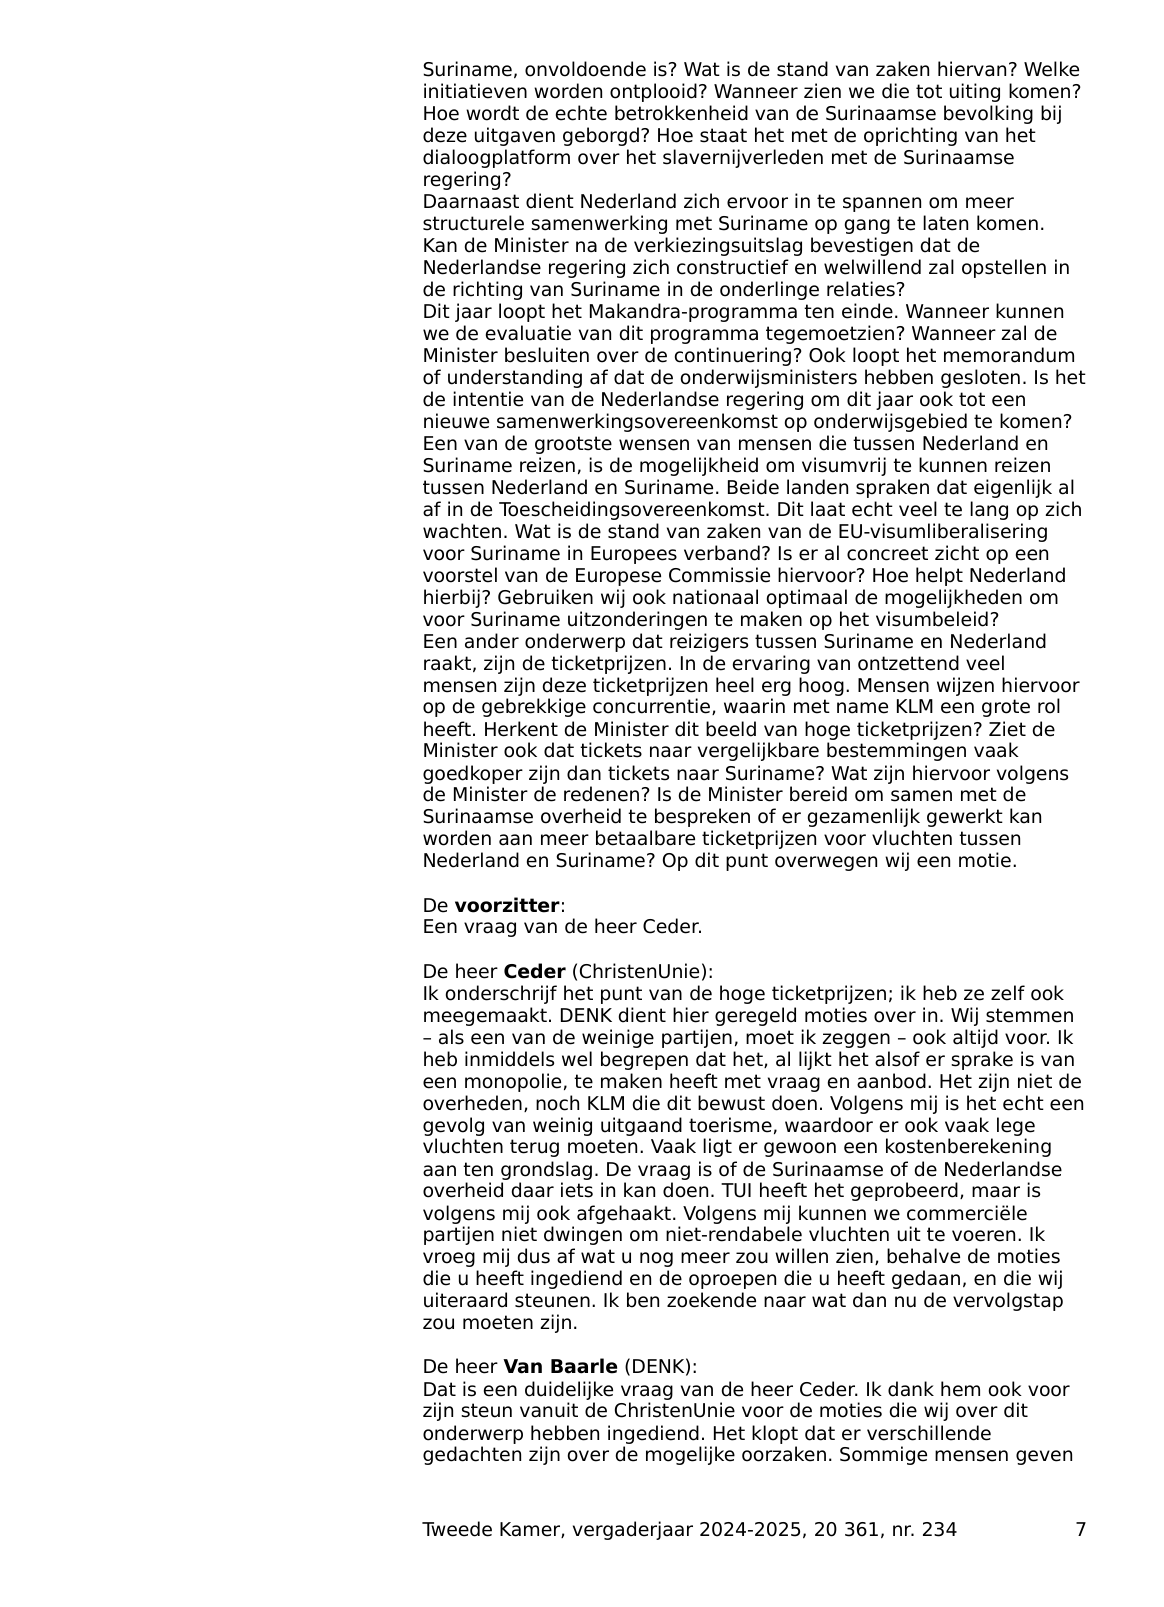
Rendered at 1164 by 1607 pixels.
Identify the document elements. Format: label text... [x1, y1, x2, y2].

text Dat is een duidelijke vraag van de heer Ceder. Ik dank hem ook voor zijn steun vanuit de ChristenUnie voor de moties die wij over dit onderwerp hebben ingediend. Het klopt dat er verschillende gedachten zijn over de mogelijke oorzaken. Sommige mensen geven [422, 1378, 1087, 1466]
text Daarnaast dient Nederland zich ervoor in te spannen om meer structurele samenwerking met Suriname op gang te laten komen. Kan de Minister na de verkiezingsuitslag bevestigen dat de Nederlandse regering zich constructief en welwillend zal opstellen in de richting van Suriname in de onderlinge relaties? [422, 191, 1087, 301]
text De heer Van Baarle (DENK): [422, 1356, 1087, 1378]
text De heer Ceder (ChristenUnie): [422, 961, 1087, 983]
text Een ander onderwerp dat reizigers tussen Suriname en Nederland raakt, zijn de ticketprijzen. In de ervaring van ontzettend veel mensen zijn deze ticketprijzen heel erg hoog. Mensen wijzen hiervoor op de gebrekkige concurrentie, waarin met name KLM een grote rol heeft. Herkent de Minister dit beeld van hoge ticketprijzen? Ziet de Minister ook dat tickets naar vergelijkbare bestemmingen vaak goedkoper zijn dan tickets naar Suriname? Wat zijn hiervoor volgens de Minister de redenen? Is de Minister bereid om samen met de Surinaamse overheid te bespreken of er gezamenlijk gewerkt kan worden aan meer betaalbare ticketprijzen voor vluchten tussen Nederland en Suriname? Op dit punt overwegen wij een motie. [422, 631, 1087, 872]
text De voorzitter: [422, 894, 1087, 916]
text Een vraag van de heer Ceder. [422, 916, 1087, 938]
text Ik onderschrijf het punt van de hoge ticketprijzen; ik heb ze zelf ook meegemaakt. DENK dient hier geregeld moties over in. Wij stemmen – als een van de weinige partijen, moet ik zeggen – ook altijd voor. Ik heb inmiddels wel begrepen dat het, al lijkt het alsof er sprake is van een monopolie, te maken heeft met vraag en aanbod. Het zijn niet de overheden, noch KLM die dit bewust doen. Volgens mij is het echt een gevolg van weinig uitgaand toerisme, waardoor er ook vaak lege vluchten terug moeten. Vaak ligt er gewoon een kostenberekening aan ten grondslag. De vraag is of de Surinaamse of de Nederlandse overheid daar iets in kan doen. TUI heeft het geprobeerd, maar is volgens mij ook afgehaakt. Volgens mij kunnen we commerciële partijen niet dwingen om niet-rendabele vluchten uit te voeren. Ik vroeg mij dus af wat u nog meer zou willen zien, behalve de moties die u heeft ingediend en de oproepen die u heeft gedaan, en die wij uiteraard steunen. Ik ben zoekende naar wat dan nu de vervolgstap zou moeten zijn. [422, 983, 1087, 1334]
text Dit jaar loopt het Makandra-programma ten einde. Wanneer kunnen we de evaluatie van dit programma tegemoetzien? Wanneer zal de Minister besluiten over de continuering? Ook loopt het memorandum of understanding af dat de onderwijsministers hebben gesloten. Is het de intentie van de Nederlandse regering om dit jaar ook tot een nieuwe samenwerkingsovereenkomst op onderwijsgebied te komen? [422, 301, 1087, 433]
text Een van de grootste wensen van mensen die tussen Nederland en Suriname reizen, is de mogelijkheid om visumvrij te kunnen reizen tussen Nederland en Suriname. Beide landen spraken dat eigenlijk al af in de Toescheidingsovereenkomst. Dit laat echt veel te lang op zich wachten. Wat is de stand van zaken van de EU-visumliberalisering voor Suriname in Europees verband? Is er al concreet zicht op een voorstel van de Europese Commissie hiervoor? Hoe helpt Nederland hierbij? Gebruiken wij ook nationaal optimaal de mogelijkheden om voor Suriname uitzonderingen te maken op het visumbeleid? [422, 433, 1087, 631]
text Suriname, onvoldoende is? Wat is de stand van zaken hiervan? Welke initiatieven worden ontplooid? Wanneer zien we die tot uiting komen? Hoe wordt de echte betrokkenheid van de Surinaamse bevolking bij deze uitgaven geborgd? Hoe staat het met de oprichting van het dialoogplatform over het slavernijverleden met de Surinaamse regering? [422, 59, 1087, 191]
